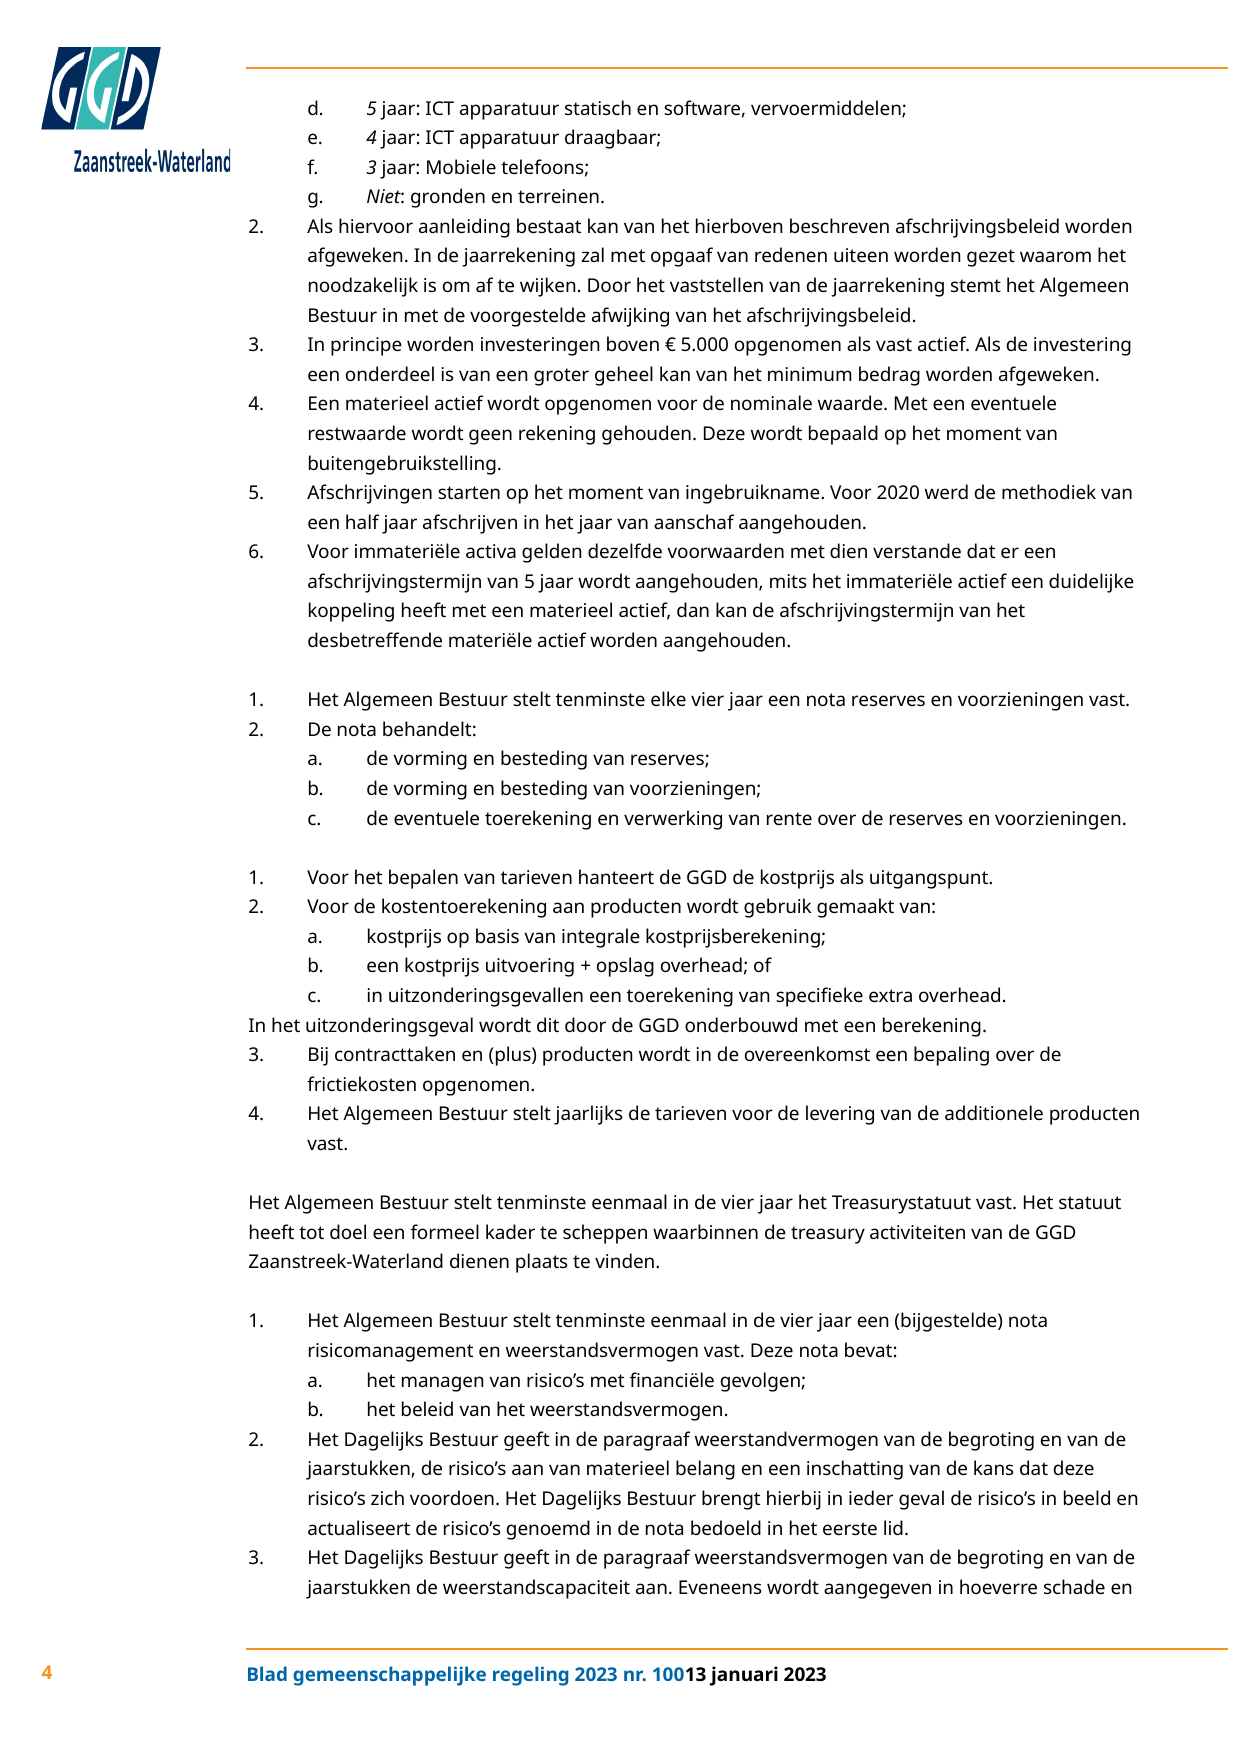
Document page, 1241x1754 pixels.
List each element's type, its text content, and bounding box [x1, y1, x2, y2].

list Bij contracttaken en (plus) producten wordt in de overeenkomst een bepaling over de frictiekosten opgenomen. [248, 1041, 1152, 1097]
list 4 jaar: ICT apparatuur draagbaar; [307, 124, 1152, 150]
list Het Dagelijks Bestuur geeft in de paragraaf weerstandsvermogen van de begroting en van de jaarstukken de weerstandscapaciteit aan. Eveneens wordt aangegeven in hoeverre schade en [248, 1544, 1152, 1600]
text In het uitzonderingsgeval wordt dit door de GGD onderbouwd met een berekening. [248, 1012, 1152, 1038]
list Voor de kostentoerekening aan producten wordt gebruik gemaakt van: [248, 893, 1152, 919]
list het managen van risico’s met financiële gevolgen; [307, 1367, 1152, 1393]
list Niet: gronden en terreinen. [307, 183, 1152, 209]
list 3 jaar: Mobiele telefoons; [307, 154, 1152, 180]
list de vorming en besteding van reserves; [307, 746, 1152, 771]
list Het Dagelijks Bestuur geeft in de paragraaf weerstandvermogen van de begroting en van de jaarstukken, de risico’s aan van materieel belang en een inschatting van de kans dat deze risico’s zich voordoen. Het Dagelijks Bestuur brengt hierbij in ieder geval de risico’s in beeld en actualiseert de risico’s genoemd in de nota bedoeld in het eerste lid. [248, 1426, 1152, 1541]
list Afschrijvingen starten op het moment van ingebruikname. Voor 2020 werd de methodiek van een half jaar afschrijven in het jaar van aanschaf aangehouden. [248, 479, 1152, 535]
list Voor het bepalen van tarieven hanteert de GGD de kostprijs als uitgangspunt. [248, 864, 1152, 890]
list 5 jaar: ICT apparatuur statisch en software, vervoermiddelen; [307, 95, 1152, 121]
list Voor immateriële activa gelden dezelfde voorwaarden met dien verstande dat er een afschrijvingstermijn van 5 jaar wordt aangehouden, mits het immateriële actief een duidelijke koppeling heeft met een materieel actief, dan kan de afschrijvingstermijn van het desbetreffende materiële actief worden aangehouden. [248, 538, 1152, 653]
list in uitzonderingsgevallen een toerekening van specifieke extra overhead. [307, 982, 1152, 1008]
picture [41, 47, 231, 172]
list de vorming en besteding van voorzieningen; [307, 775, 1152, 801]
list kostprijs op basis van integrale kostprijsberekening; [307, 923, 1152, 949]
list Als hiervoor aanleiding bestaat kan van het hierboven beschreven afschrijvingsbeleid worden afgeweken. In de jaarrekening zal met opgaaf van redenen uiteen worden gezet waarom het noodzakelijk is om af te wijken. Door het vaststellen van de jaarrekening stemt het Algemeen Bestuur in met de voorgestelde afwijking van het afschrijvingsbeleid. [248, 213, 1152, 328]
list Een materieel actief wordt opgenomen voor de nominale waarde. Met een eventuele restwaarde wordt geen rekening gehouden. Deze wordt bepaald op het moment van buitengebruikstelling. [248, 391, 1152, 476]
list De nota behandelt: [248, 716, 1152, 742]
list Het Algemeen Bestuur stelt jaarlijks de tarieven voor de levering van de additionele producten vast. [248, 1101, 1152, 1156]
list In principe worden investeringen boven € 5.000 opgenomen als vast actief. Als de investering een onderdeel is van een groter geheel kan van het minimum bedrag worden afgeweken. [248, 331, 1152, 387]
list de eventuele toerekening en verwerking van rente over de reserves en voorzieningen. [307, 805, 1152, 831]
list een kostprijs uitvoering + opslag overhead; of [307, 953, 1152, 978]
list Het Algemeen Bestuur stelt tenminste eenmaal in de vier jaar een (bijgestelde) nota risicomanagement en weerstandsvermogen vast. Deze nota bevat: [248, 1308, 1152, 1363]
list Het Algemeen Bestuur stelt tenminste elke vier jaar een nota reserves en voorzieningen vast. [248, 686, 1152, 712]
text Het Algemeen Bestuur stelt tenminste eenmaal in de vier jaar het Treasurystatuut vast. Het statuut heeft tot doel een formeel kader te scheppen waarbinnen de treasury activiteiten van de GGD Zaanstreek-Waterland dienen plaats te vinden. [248, 1189, 1152, 1274]
list het beleid van het weerstandsvermogen. [307, 1396, 1152, 1422]
